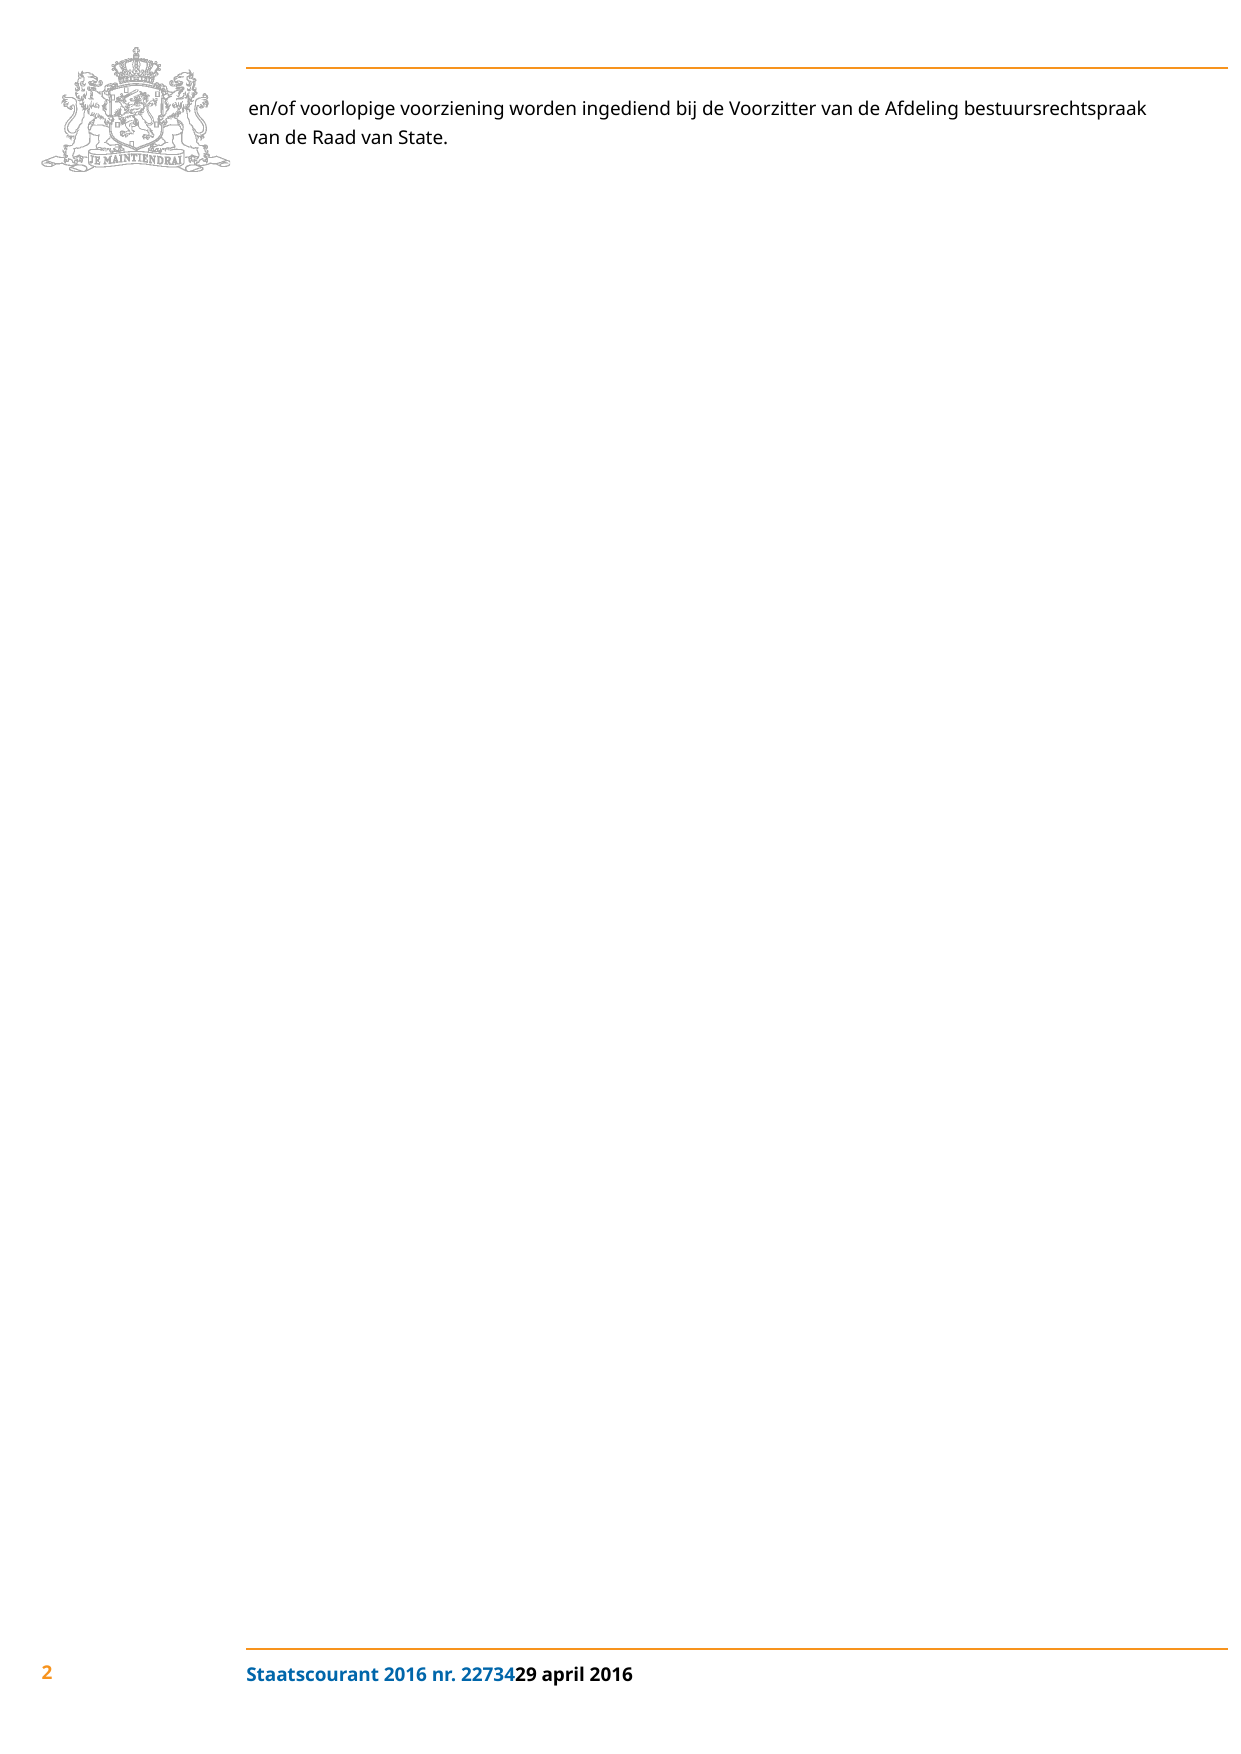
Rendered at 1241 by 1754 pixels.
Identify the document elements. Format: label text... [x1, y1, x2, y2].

picture [41, 47, 231, 172]
text en/of voorlopige voorziening worden ingediend bij de Voorzitter van de Afdeling bestuursrechtspraak van de Raad van State. [248, 95, 1152, 150]
